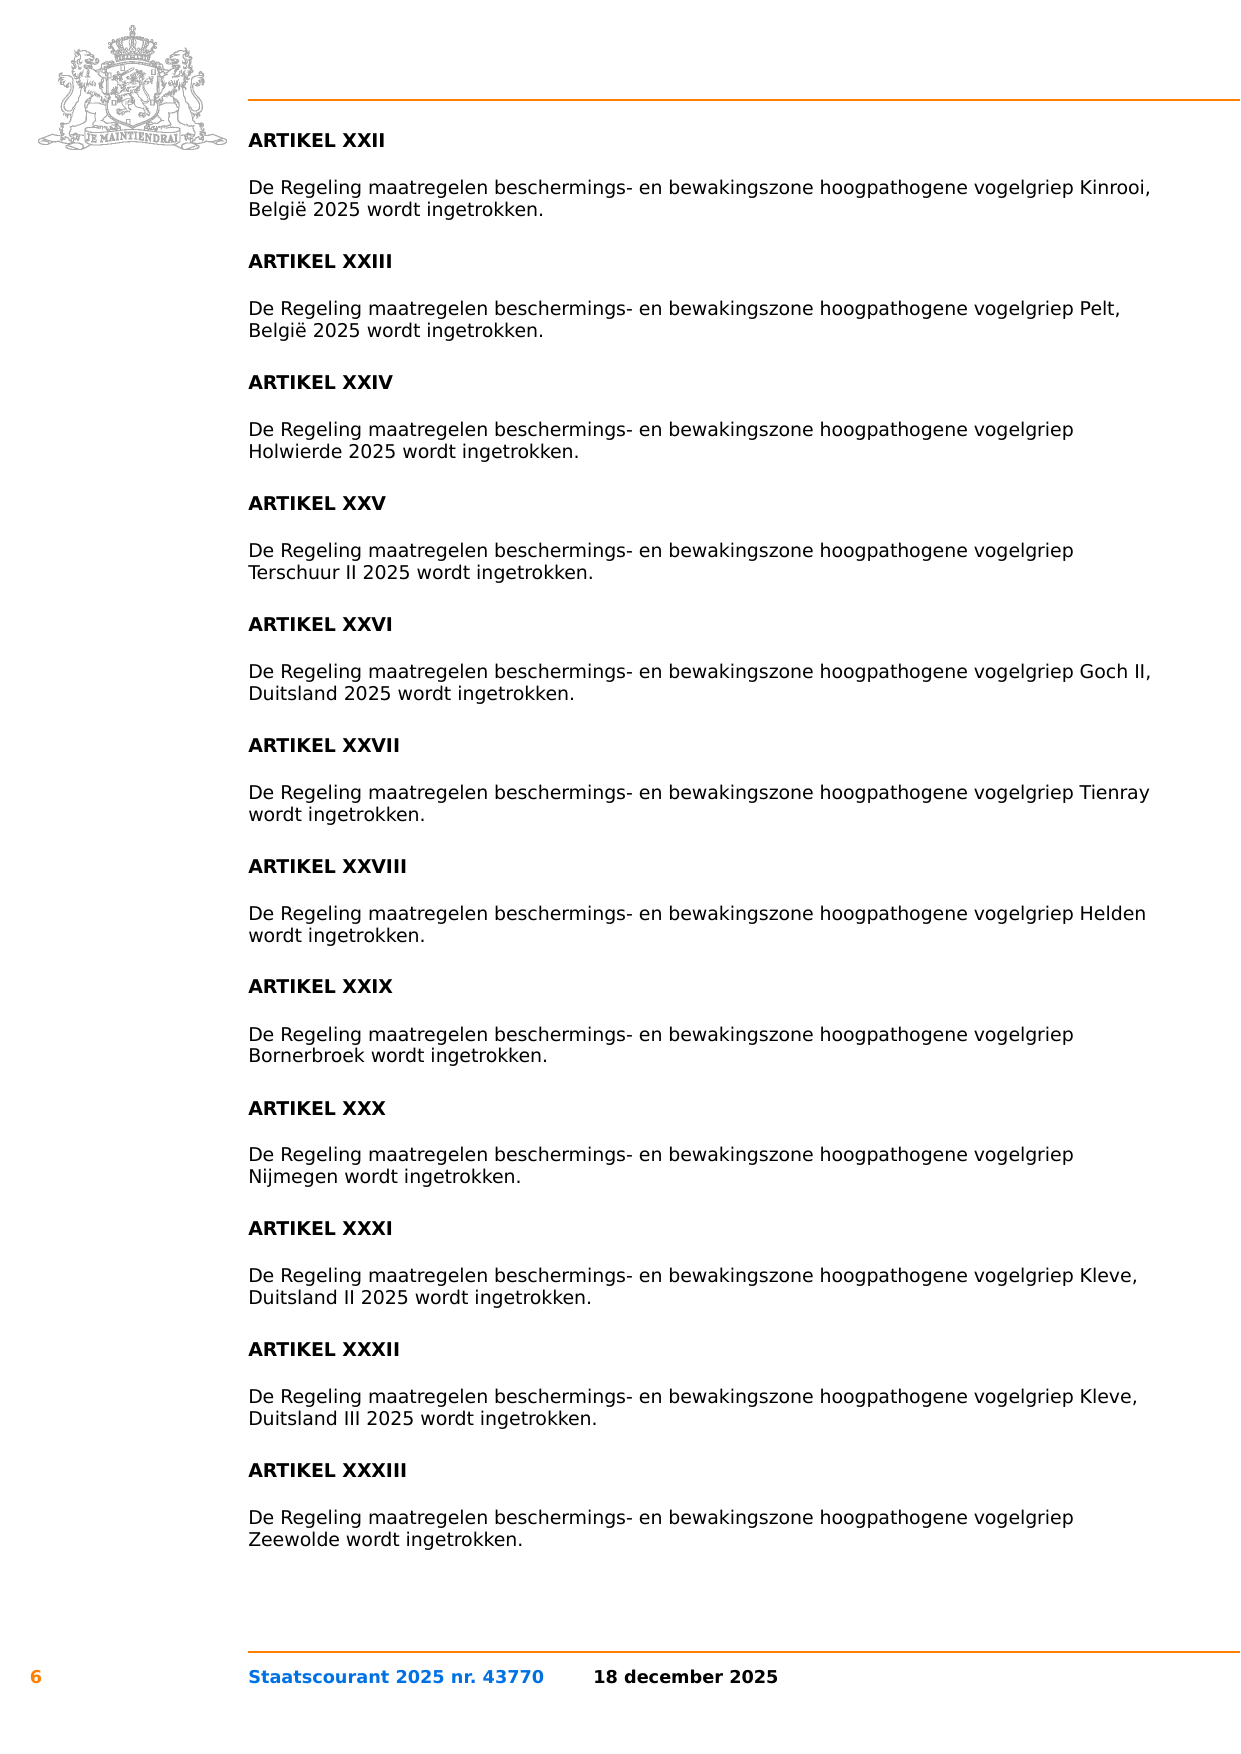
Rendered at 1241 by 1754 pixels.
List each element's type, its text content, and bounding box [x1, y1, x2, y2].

text De Regeling maatregelen beschermings- en bewakingszone hoogpathogene vogelgriep Helden wordt ingetrokken. [248, 902, 1163, 946]
picture [38, 25, 227, 150]
subtitle ARTIKEL XXVIII [248, 856, 1163, 877]
subtitle ARTIKEL XXVII [248, 734, 1163, 757]
subtitle ARTIKEL XXII [248, 130, 1163, 152]
subtitle ARTIKEL XXX [248, 1097, 1163, 1119]
text De Regeling maatregelen beschermings- en bewakingszone hoogpathogene vogelgriep Nijmegen wordt ingetrokken. [248, 1144, 1163, 1188]
subtitle ARTIKEL XXXII [248, 1339, 1163, 1361]
text De Regeling maatregelen beschermings- en bewakingszone hoogpathogene vogelgriep Kleve, Duitsland II 2025 wordt ingetrokken. [248, 1265, 1163, 1309]
text De Regeling maatregelen beschermings- en bewakingszone hoogpathogene vogelgriep Bornerbroek wordt ingetrokken. [248, 1023, 1163, 1067]
text De Regeling maatregelen beschermings- en bewakingszone hoogpathogene vogelgriep Tienray wordt ingetrokken. [248, 782, 1163, 826]
text De Regeling maatregelen beschermings- en bewakingszone hoogpathogene vogelgriep Goch II, Duitsland 2025 wordt ingetrokken. [248, 661, 1163, 704]
subtitle ARTIKEL XXV [248, 493, 1163, 515]
subtitle ARTIKEL XXIX [248, 976, 1163, 998]
text De Regeling maatregelen beschermings- en bewakingszone hoogpathogene vogelgriep Pelt, België 2025 wordt ingetrokken. [248, 298, 1163, 342]
subtitle ARTIKEL XXVI [248, 614, 1163, 636]
subtitle ARTIKEL XXIII [248, 251, 1163, 273]
subtitle ARTIKEL XXXIII [248, 1460, 1163, 1482]
text De Regeling maatregelen beschermings- en bewakingszone hoogpathogene vogelgriep Kinrooi, België 2025 wordt ingetrokken. [248, 177, 1163, 221]
text De Regeling maatregelen beschermings- en bewakingszone hoogpathogene vogelgriep Holwierde 2025 wordt ingetrokken. [248, 419, 1163, 463]
subtitle ARTIKEL XXXI [248, 1218, 1163, 1240]
text De Regeling maatregelen beschermings- en bewakingszone hoogpathogene vogelgriep Kleve, Duitsland III 2025 wordt ingetrokken. [248, 1386, 1163, 1430]
text De Regeling maatregelen beschermings- en bewakingszone hoogpathogene vogelgriep Zeewolde wordt ingetrokken. [248, 1507, 1163, 1551]
text De Regeling maatregelen beschermings- en bewakingszone hoogpathogene vogelgriep Terschuur II 2025 wordt ingetrokken. [248, 540, 1163, 584]
subtitle ARTIKEL XXIV [248, 372, 1163, 394]
